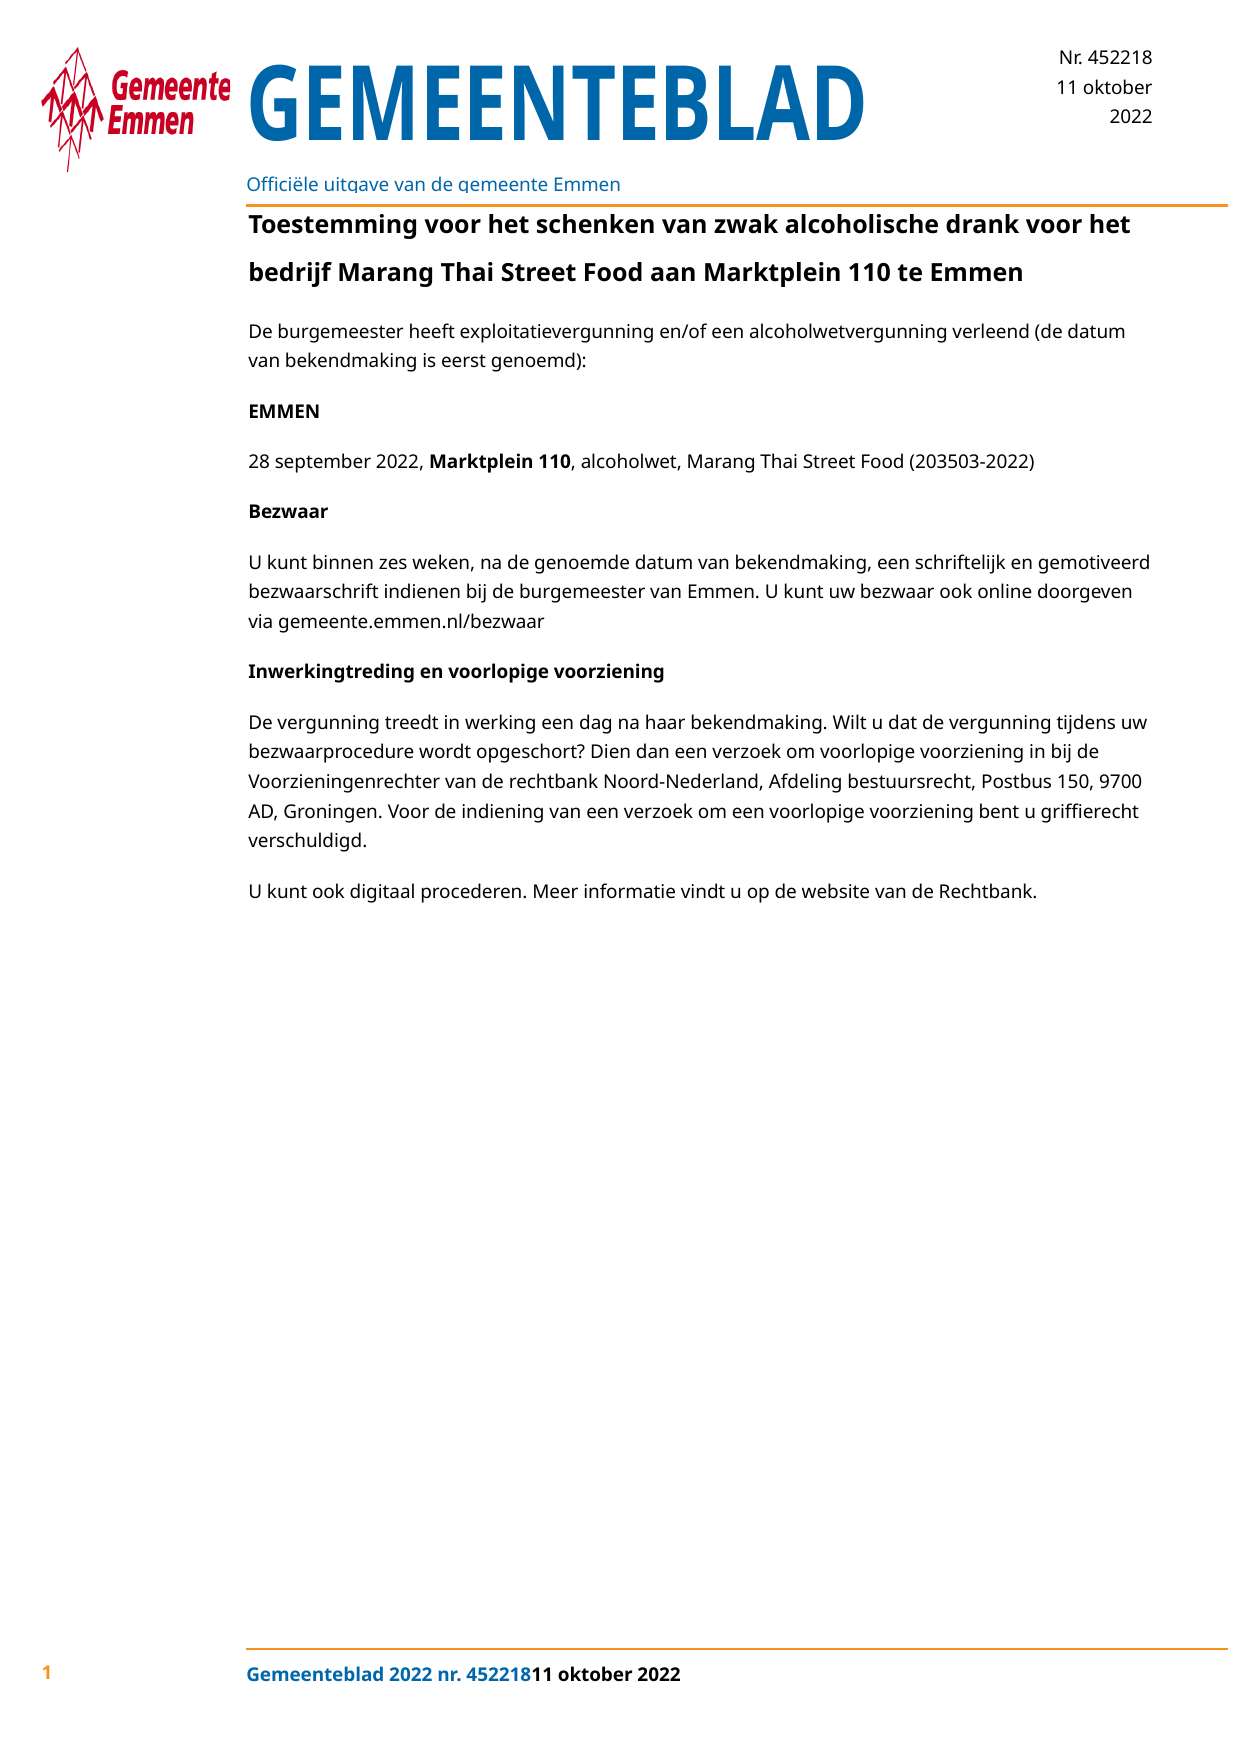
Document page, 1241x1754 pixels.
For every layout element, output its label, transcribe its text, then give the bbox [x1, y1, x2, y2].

text U kunt binnen zes weken, na de genoemde datum van bekendmaking, een schriftelijk en gemotiveerd bezwaarschrift indienen bij de burgemeester van Emmen. U kunt uw bezwaar ook online doorgeven via gemeente.emmen.nl/bezwaar [248, 549, 1152, 634]
text Inwerkingtreding en voorlopige voorziening [248, 659, 1152, 684]
text De vergunning treedt in werking een dag na haar bekendmaking. Wilt u dat de vergunning tijdens uw bezwaarprocedure wordt opgeschort? Dien dan een verzoek om voorlopige voorziening in bij de Voorzieningenrechter van de rechtbank Noord-Nederland, Afdeling bestuursrecht, Postbus 150, 9700 AD, Groningen. Voor de indiening van een verzoek om een voorlopige voorziening bent u griffierecht verschuldigd. [248, 709, 1152, 853]
picture [41, 47, 231, 172]
text EMMEN [248, 398, 1152, 424]
text Bezwaar [248, 499, 1152, 524]
text Toestemming voor het schenken van zwak alcoholische drank voor het bedrijf Marang Thai Street Food aan Marktplein 110 te Emmen [248, 207, 1152, 288]
text 28 september 2022, Marktplein 110, alcoholwet, Marang Thai Street Food (203503-2022) [248, 448, 1152, 474]
text U kunt ook digitaal procederen. Meer informatie vindt u op de website van de Rechtbank. [248, 878, 1152, 904]
text De burgemeester heeft exploitatievergunning en/of een alcoholwetvergunning verleend (de datum van bekendmaking is eerst genoemd): [248, 318, 1152, 373]
